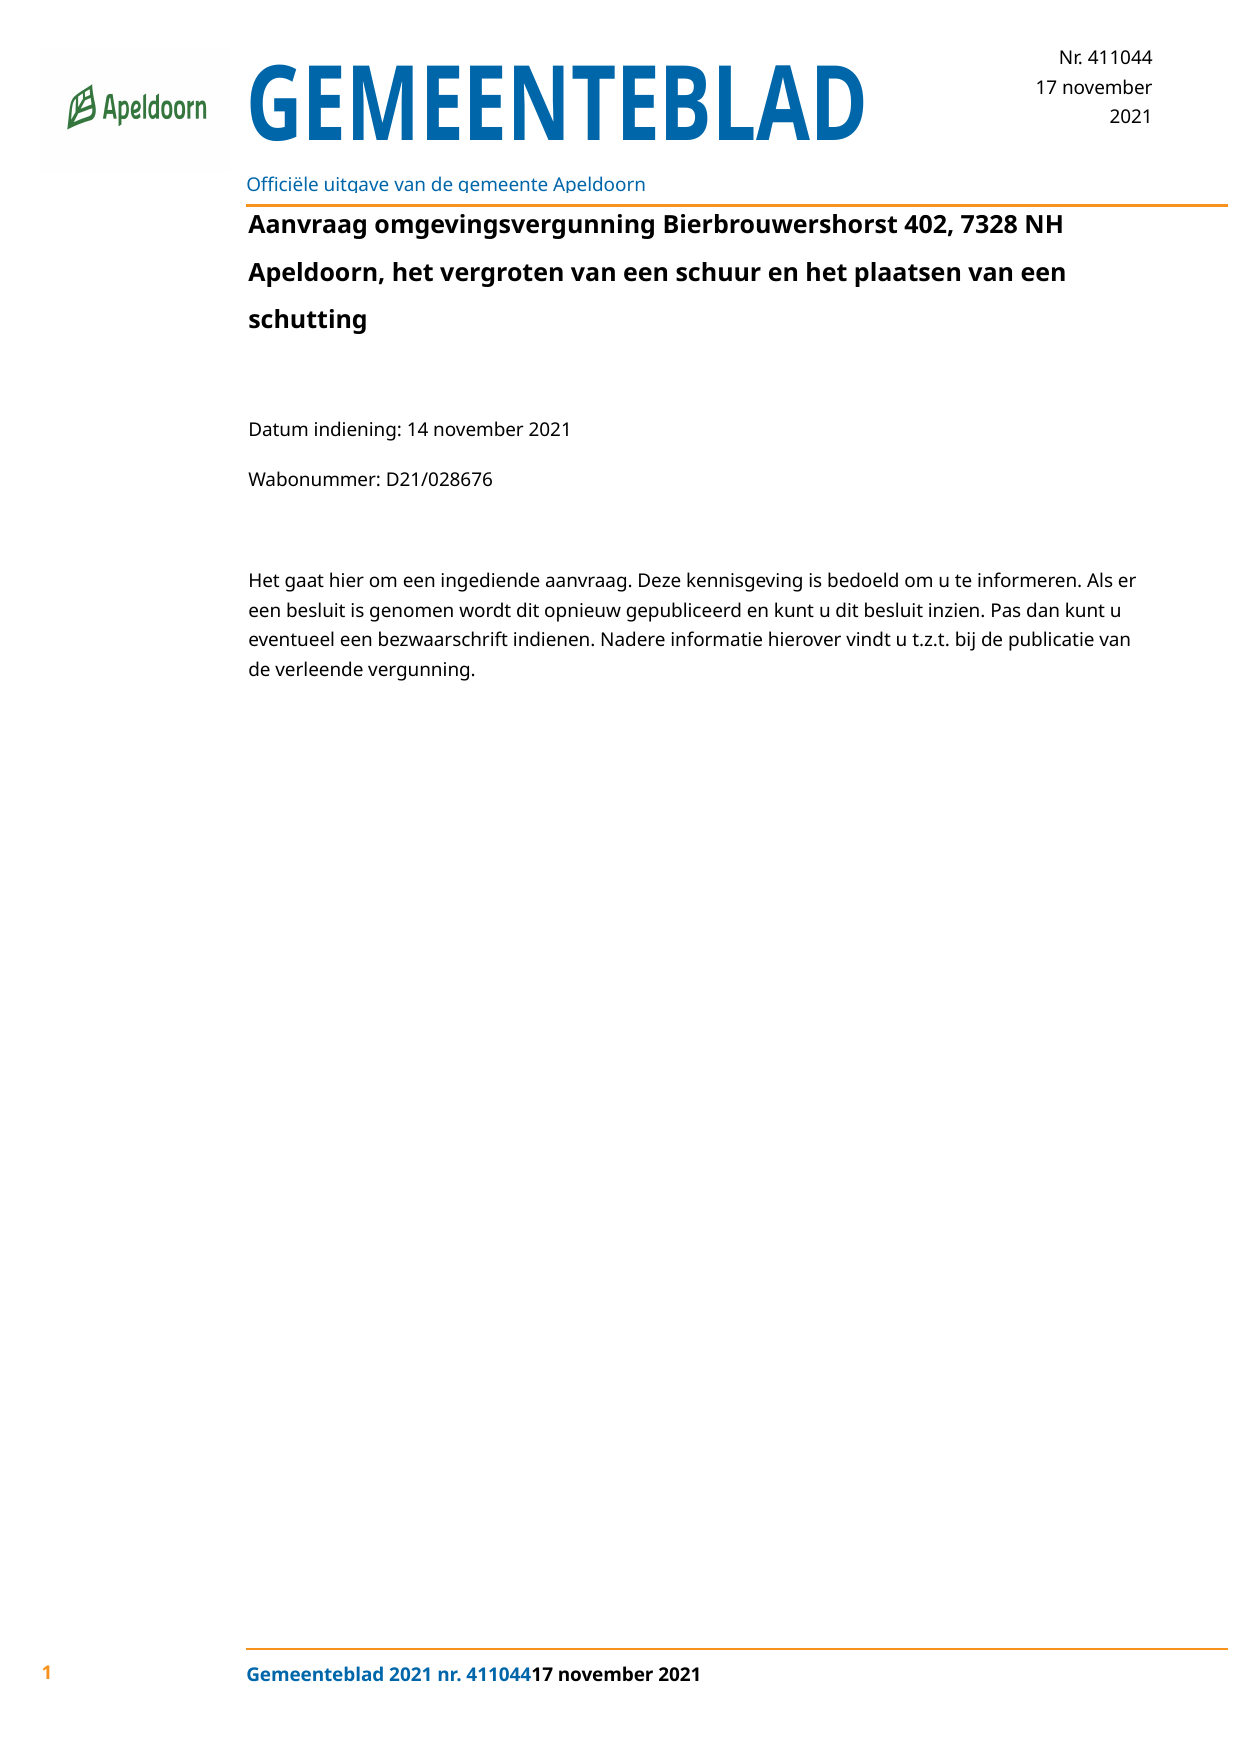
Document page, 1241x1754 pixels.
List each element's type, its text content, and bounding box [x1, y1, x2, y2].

text Datum indiening: 14 november 2021 [248, 416, 1152, 442]
text Aanvraag omgevingsvergunning Bierbrouwershorst 402, 7328 NH Apeldoorn, het vergroten van een schuur en het plaatsen van een schutting [248, 207, 1152, 336]
text Het gaat hier om een ingediende aanvraag. Deze kennisgeving is bedoeld om u te informeren. Als er een besluit is genomen wordt dit opnieuw gepubliceerd en kunt u dit besluit inzien. Pas dan kunt u eventueel een bezwaarschrift indienen. Nadere informatie hierover vindt u t.z.t. bij de publicatie van de verleende vergunning. [248, 567, 1152, 682]
text Wabonummer: D21/028676 [248, 466, 1152, 492]
picture [41, 47, 231, 172]
